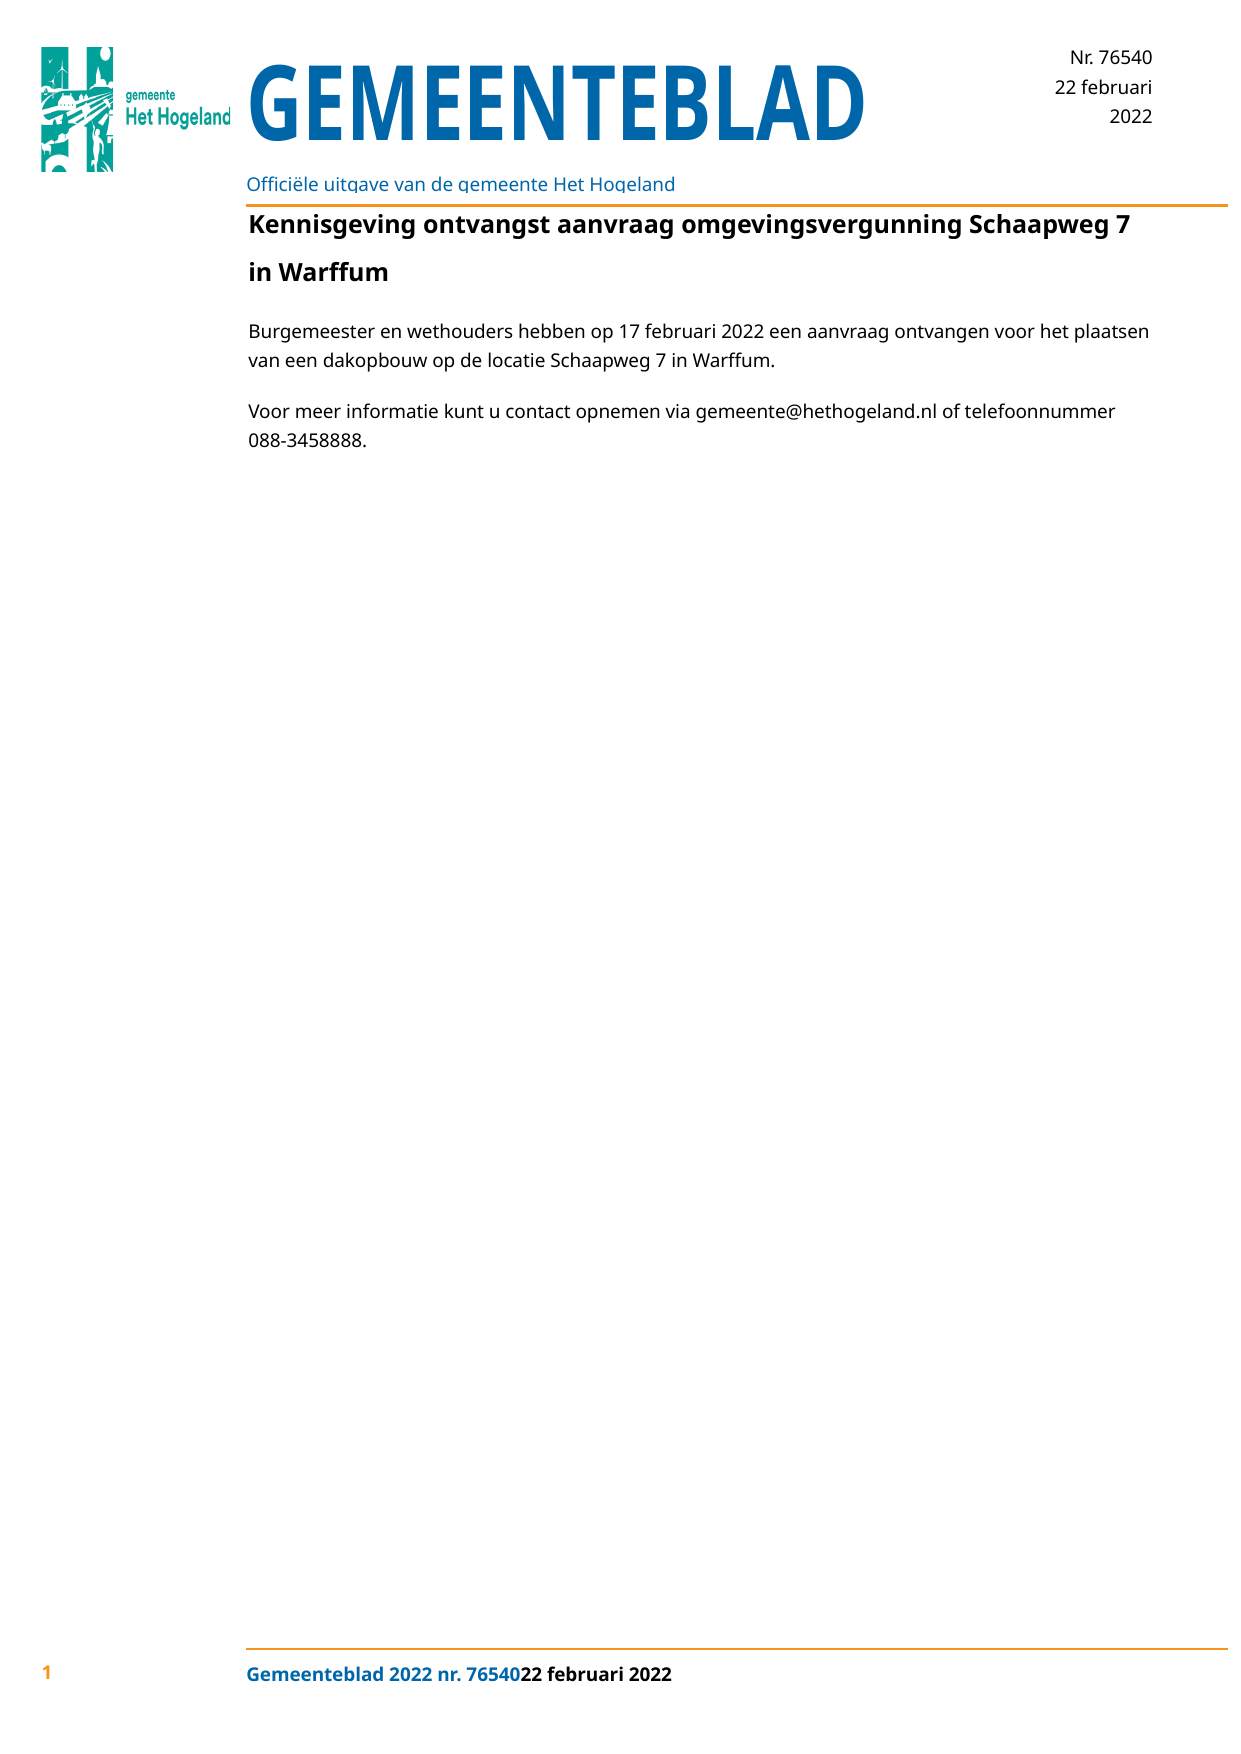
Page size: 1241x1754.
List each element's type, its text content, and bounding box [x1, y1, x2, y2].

text Voor meer informatie kunt u contact opnemen via gemeente@hethogeland.nl of telefoonnummer 088-3458888. [248, 398, 1152, 453]
text Burgemeester en wethouders hebben op 17 februari 2022 een aanvraag ontvangen voor het plaatsen van een dakopbouw op de locatie Schaapweg 7 in Warffum. [248, 318, 1152, 373]
text Kennisgeving ontvangst aanvraag omgevingsvergunning Schaapweg 7 in Warffum [248, 207, 1152, 288]
picture [41, 47, 231, 172]
